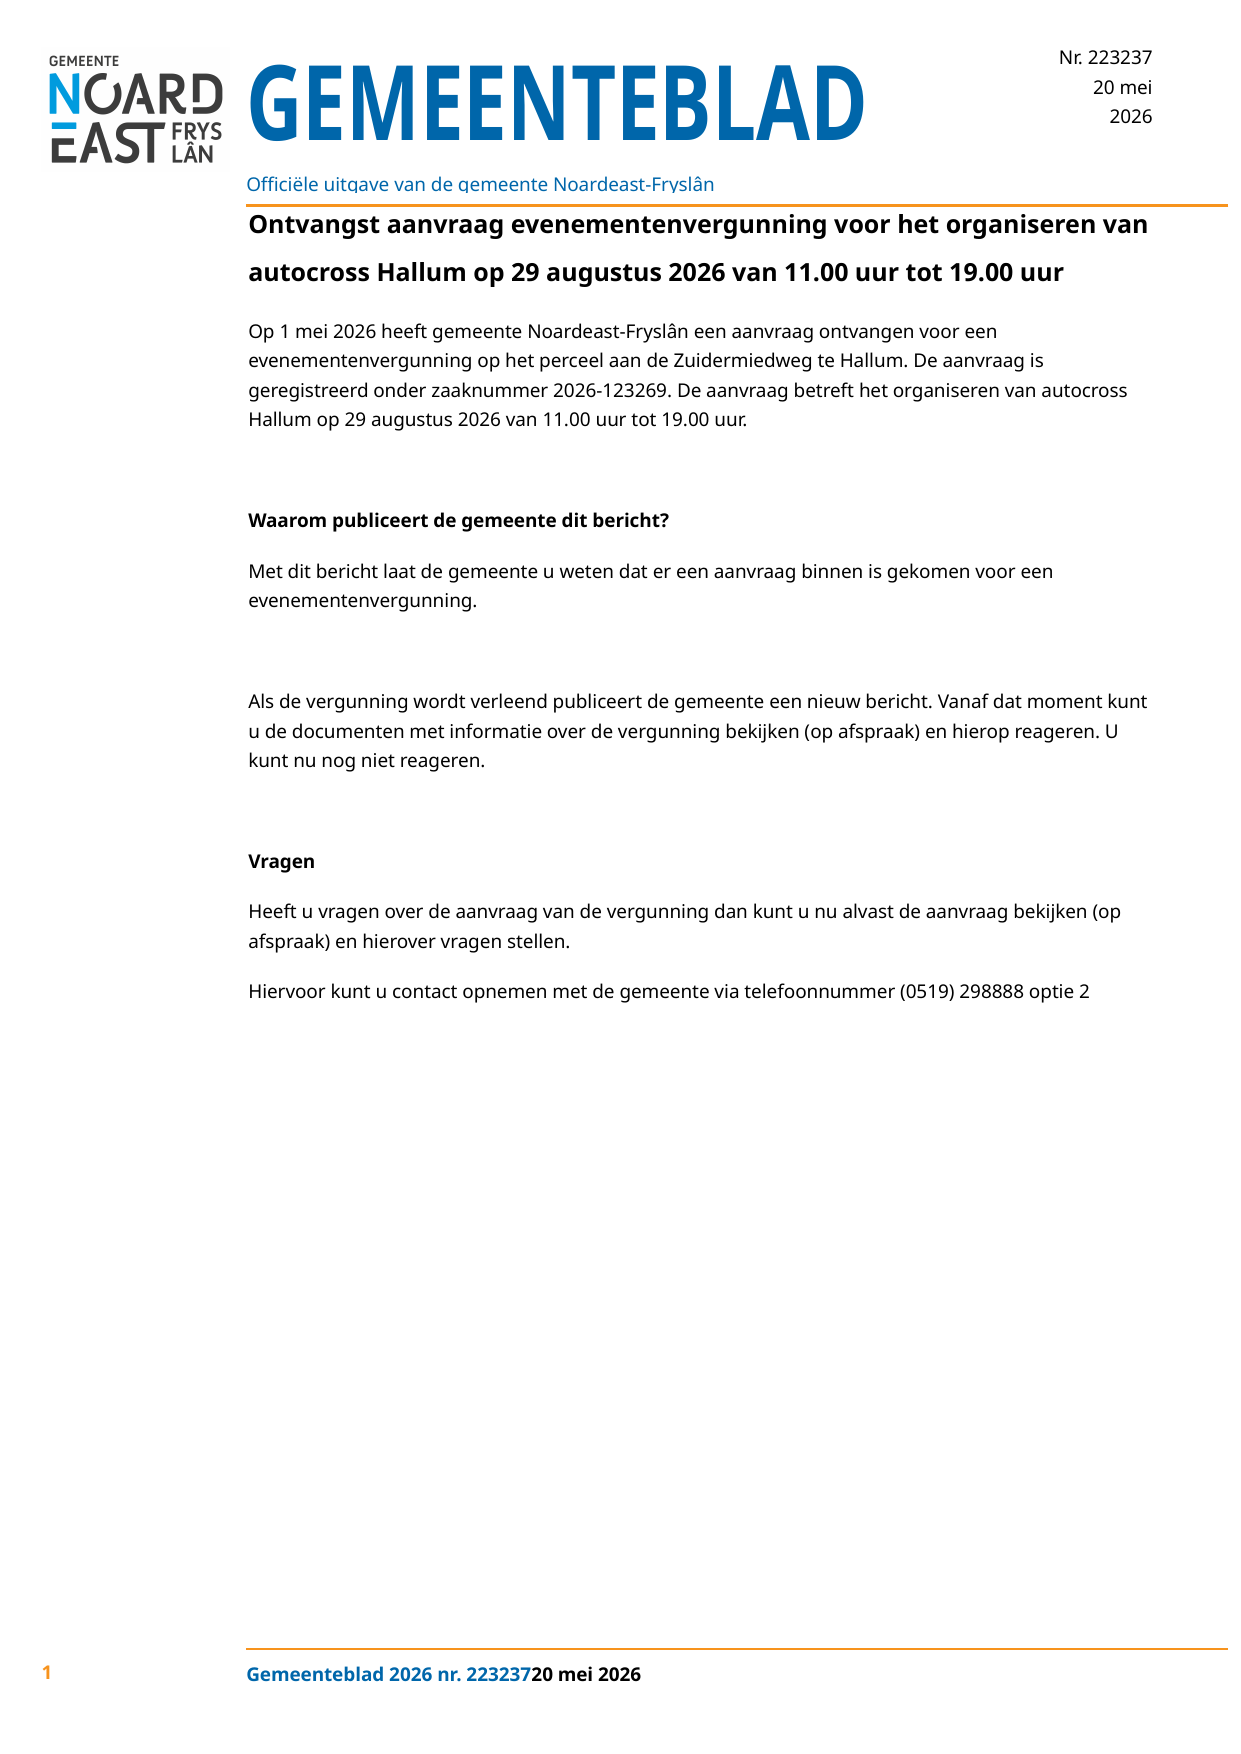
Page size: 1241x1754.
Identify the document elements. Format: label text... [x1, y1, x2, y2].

text Hiervoor kunt u contact opnemen met de gemeente via telefoonnummer (0519) 298888 optie 2 [248, 979, 1152, 1004]
picture [41, 47, 231, 172]
text Als de vergunning wordt verleend publiceert de gemeente een nieuw bericht. Vanaf dat moment kunt u de documenten met informatie over de vergunning bekijken (op afspraak) en hierop reageren. U kunt nu nog niet reageren. [248, 688, 1152, 773]
text Ontvangst aanvraag evenementenvergunning voor het organiseren van autocross Hallum op 29 augustus 2026 van 11.00 uur tot 19.00 uur [248, 207, 1152, 288]
text Op 1 mei 2026 heeft gemeente Noardeast-Fryslân een aanvraag ontvangen voor een evenementenvergunning op het perceel aan de Zuidermiedweg te Hallum. De aanvraag is geregistreerd onder zaaknummer 2026-123269. De aanvraag betreft het organiseren van autocross Hallum op 29 augustus 2026 van 11.00 uur tot 19.00 uur. [248, 318, 1152, 432]
text Heeft u vragen over de aanvraag van de vergunning dan kunt u nu alvast de aanvraag bekijken (op afspraak) en hierover vragen stellen. [248, 899, 1152, 954]
text Vragen [248, 848, 1152, 874]
text Met dit bericht laat de gemeente u weten dat er een aanvraag binnen is gekomen voor een evenementenvergunning. [248, 558, 1152, 613]
text Waarom publiceert de gemeente dit bericht? [248, 507, 1152, 533]
